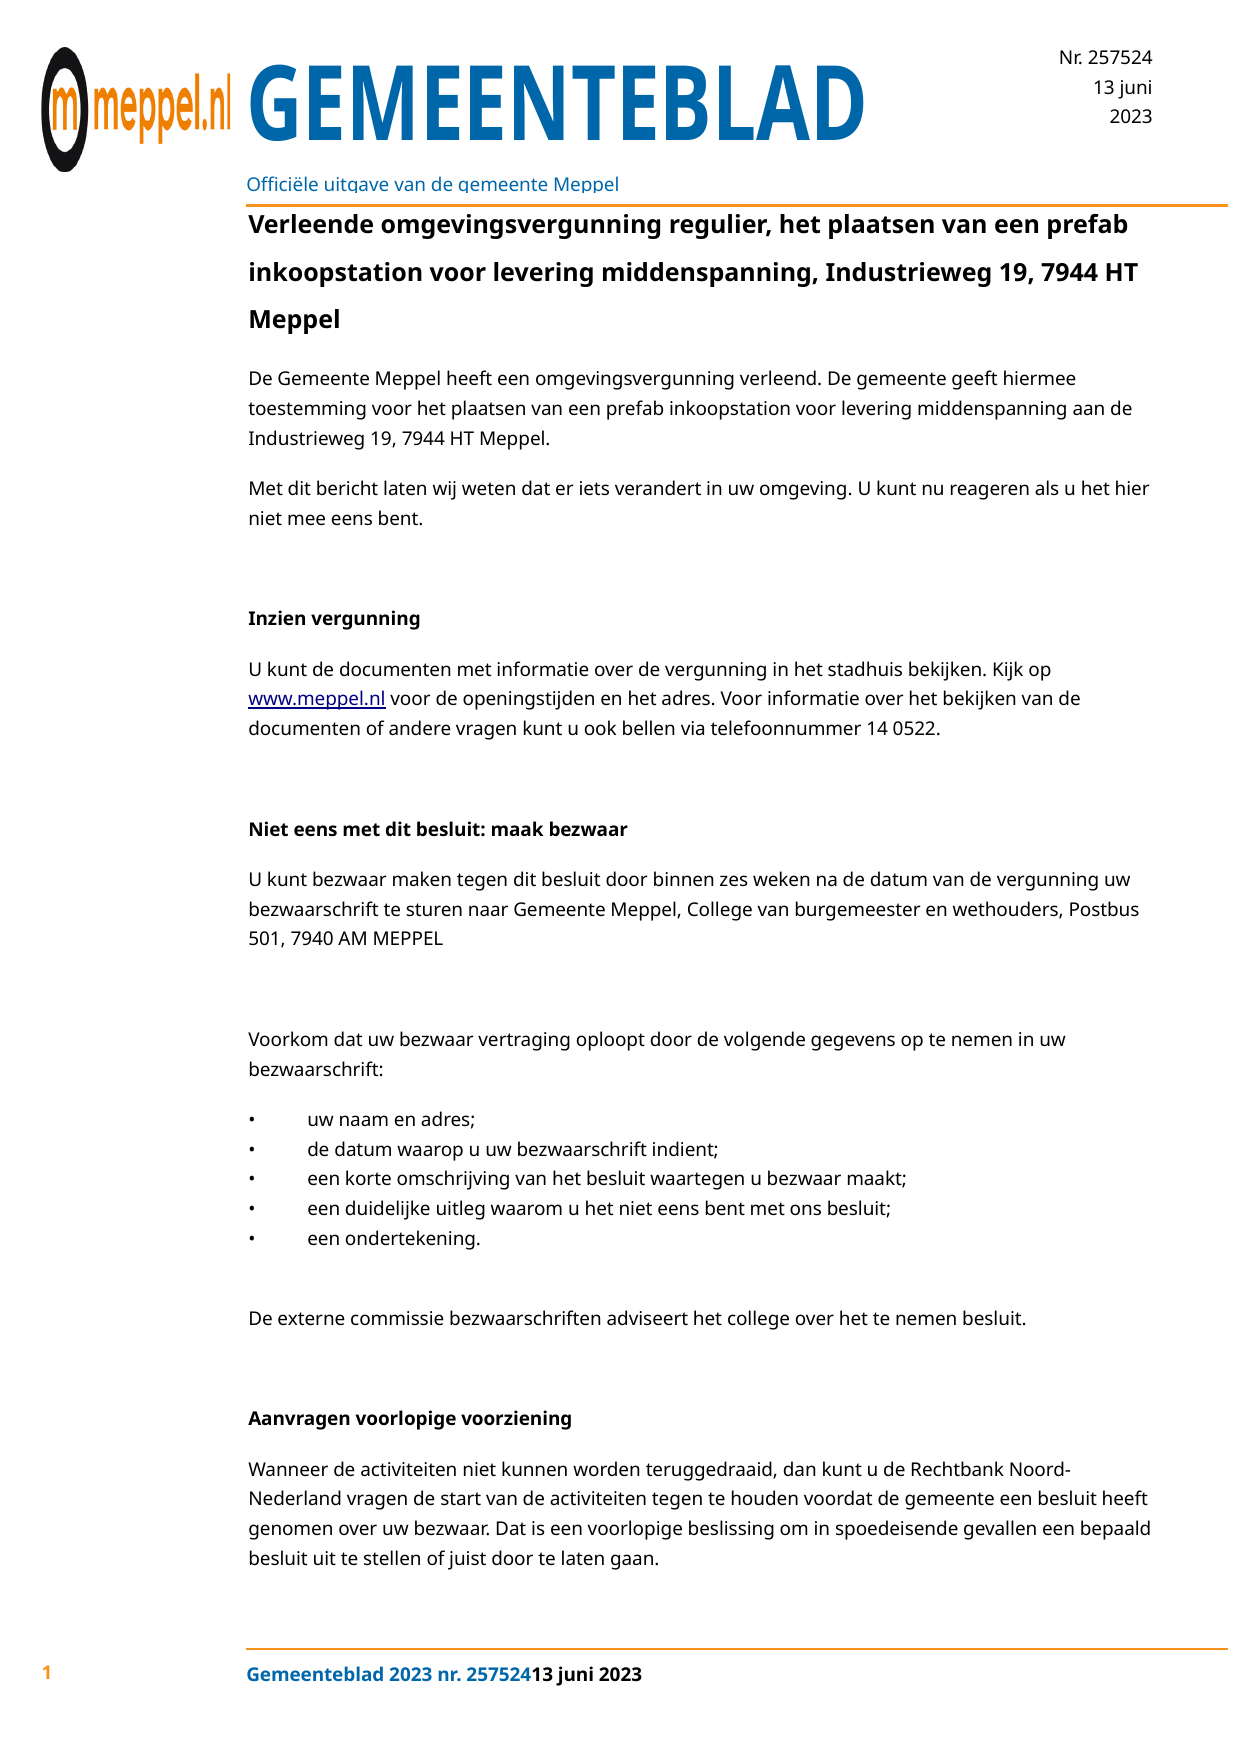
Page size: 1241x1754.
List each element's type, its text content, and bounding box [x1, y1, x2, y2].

text De Gemeente Meppel heeft een omgevingsvergunning verleend. De gemeente geeft hiermee toestemming voor het plaatsen van een prefab inkoopstation voor levering middenspanning aan de Industrieweg 19, 7944 HT Meppel. [248, 366, 1152, 450]
text Verleende omgevingsvergunning regulier, het plaatsen van een prefab inkoopstation voor levering middenspanning, Industrieweg 19, 7944 HT Meppel [248, 207, 1152, 336]
list een korte omschrijving van het besluit waartegen u bezwaar maakt; [248, 1166, 1152, 1191]
text Aanvragen voorlopige voorziening [248, 1406, 1152, 1431]
list de datum waarop u uw bezwaarschrift indient; [248, 1136, 1152, 1162]
text Niet eens met dit besluit: maak bezwaar [248, 816, 1152, 842]
text De externe commissie bezwaarschriften adviseert het college over het te nemen besluit. [248, 1305, 1152, 1330]
list een duidelijke uitleg waarom u het niet eens bent met ons besluit; [248, 1195, 1152, 1221]
text U kunt bezwaar maken tegen dit besluit door binnen zes weken na de datum van de vergunning uw bezwaarschrift te sturen naar Gemeente Meppel, College van burgemeester en wethouders, Postbus 501, 7940 AM MEPPEL [248, 866, 1152, 951]
text U kunt de documenten met informatie over de vergunning in het stadhuis bekijken. Kijk op www.meppel.nl voor de openingstijden en het adres. Voor informatie over het bekijken van de documenten of andere vragen kunt u ook bellen via telefoonnummer 14 0522. [248, 656, 1152, 741]
list uw naam en adres; [248, 1106, 1152, 1132]
text Wanneer de activiteiten niet kunnen worden teruggedraaid, dan kunt u de Rechtbank Noord-Nederland vragen de start van de activiteiten tegen te houden voordat de gemeente een besluit heeft genomen over uw bezwaar. Dat is een voorlopige beslissing om in spoedeisende gevallen een bepaald besluit uit te stellen of juist door te laten gaan. [248, 1456, 1152, 1570]
text Met dit bericht laten wij weten dat er iets verandert in uw omgeving. U kunt nu reageren als u het hier niet mee eens bent. [248, 475, 1152, 530]
picture [41, 47, 231, 172]
text Inzien vergunning [248, 606, 1152, 631]
list een ondertekening. [248, 1225, 1152, 1250]
text Voorkom dat uw bezwaar vertraging oploopt door de volgende gegevens op te nemen in uw bezwaarschrift: [248, 1026, 1152, 1082]
